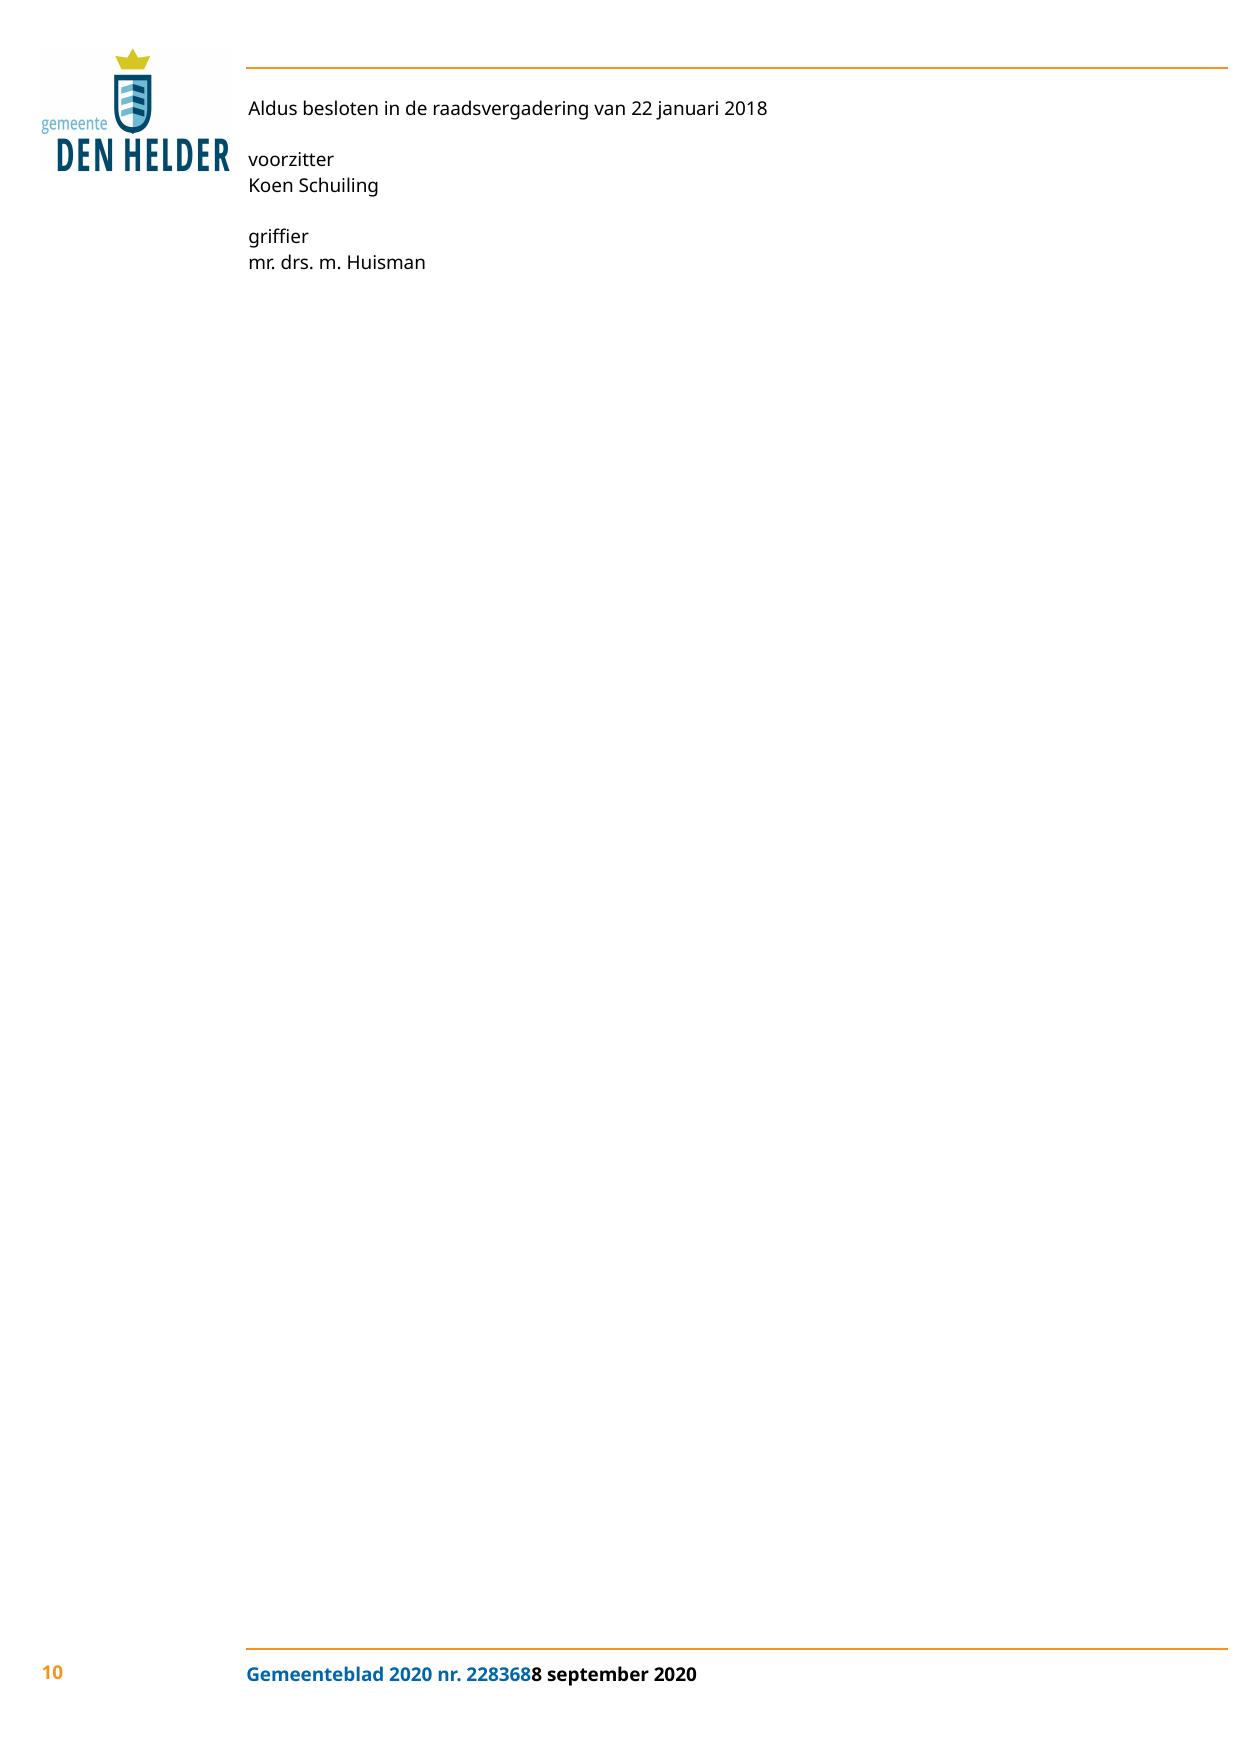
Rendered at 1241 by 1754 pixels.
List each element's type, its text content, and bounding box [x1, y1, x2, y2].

text Koen Schuiling [248, 172, 1152, 198]
picture [100, 154, 106, 172]
text voorzitter [248, 146, 1152, 172]
text mr. drs. m. Huisman [248, 249, 1152, 275]
text Aldus besloten in de raadsvergadering van 22 januari 2018 [248, 95, 1152, 121]
picture [41, 47, 231, 172]
text griffier [248, 223, 1152, 249]
picture [130, 157, 135, 172]
picture [63, 144, 68, 165]
picture [182, 144, 187, 165]
picture [220, 160, 224, 172]
